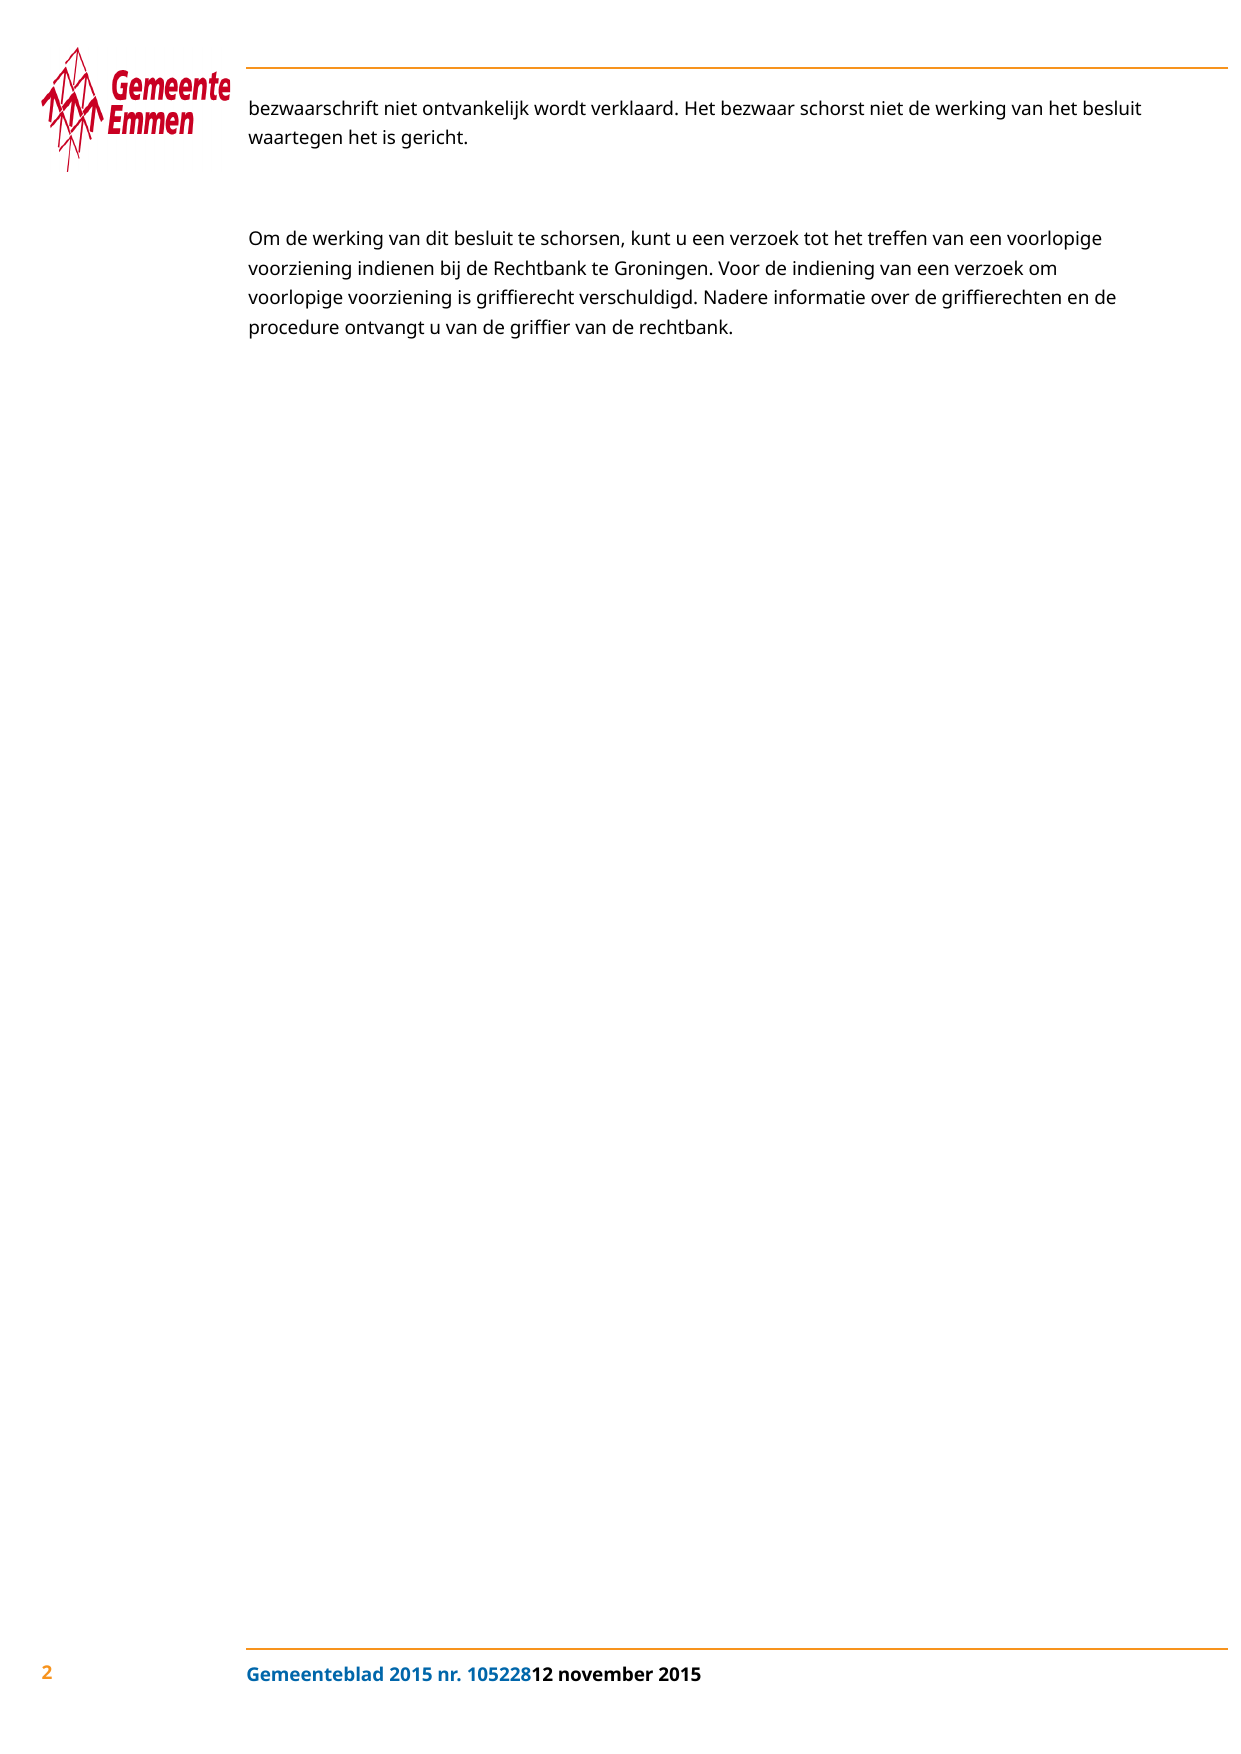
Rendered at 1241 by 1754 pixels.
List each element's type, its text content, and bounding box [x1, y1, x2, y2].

picture [41, 47, 231, 172]
text Om de werking van dit besluit te schorsen, kunt u een verzoek tot het treffen van een voorlopige voorziening indienen bij de Rechtbank te Groningen. Voor de indiening van een verzoek om voorlopige voorziening is griffierecht verschuldigd. Nadere informatie over de griffierechten en de procedure ontvangt u van de griffier van de rechtbank. [248, 225, 1152, 340]
text bezwaarschrift niet ontvankelijk wordt verklaard. Het bezwaar schorst niet de werking van het besluit waartegen het is gericht. [248, 95, 1152, 150]
